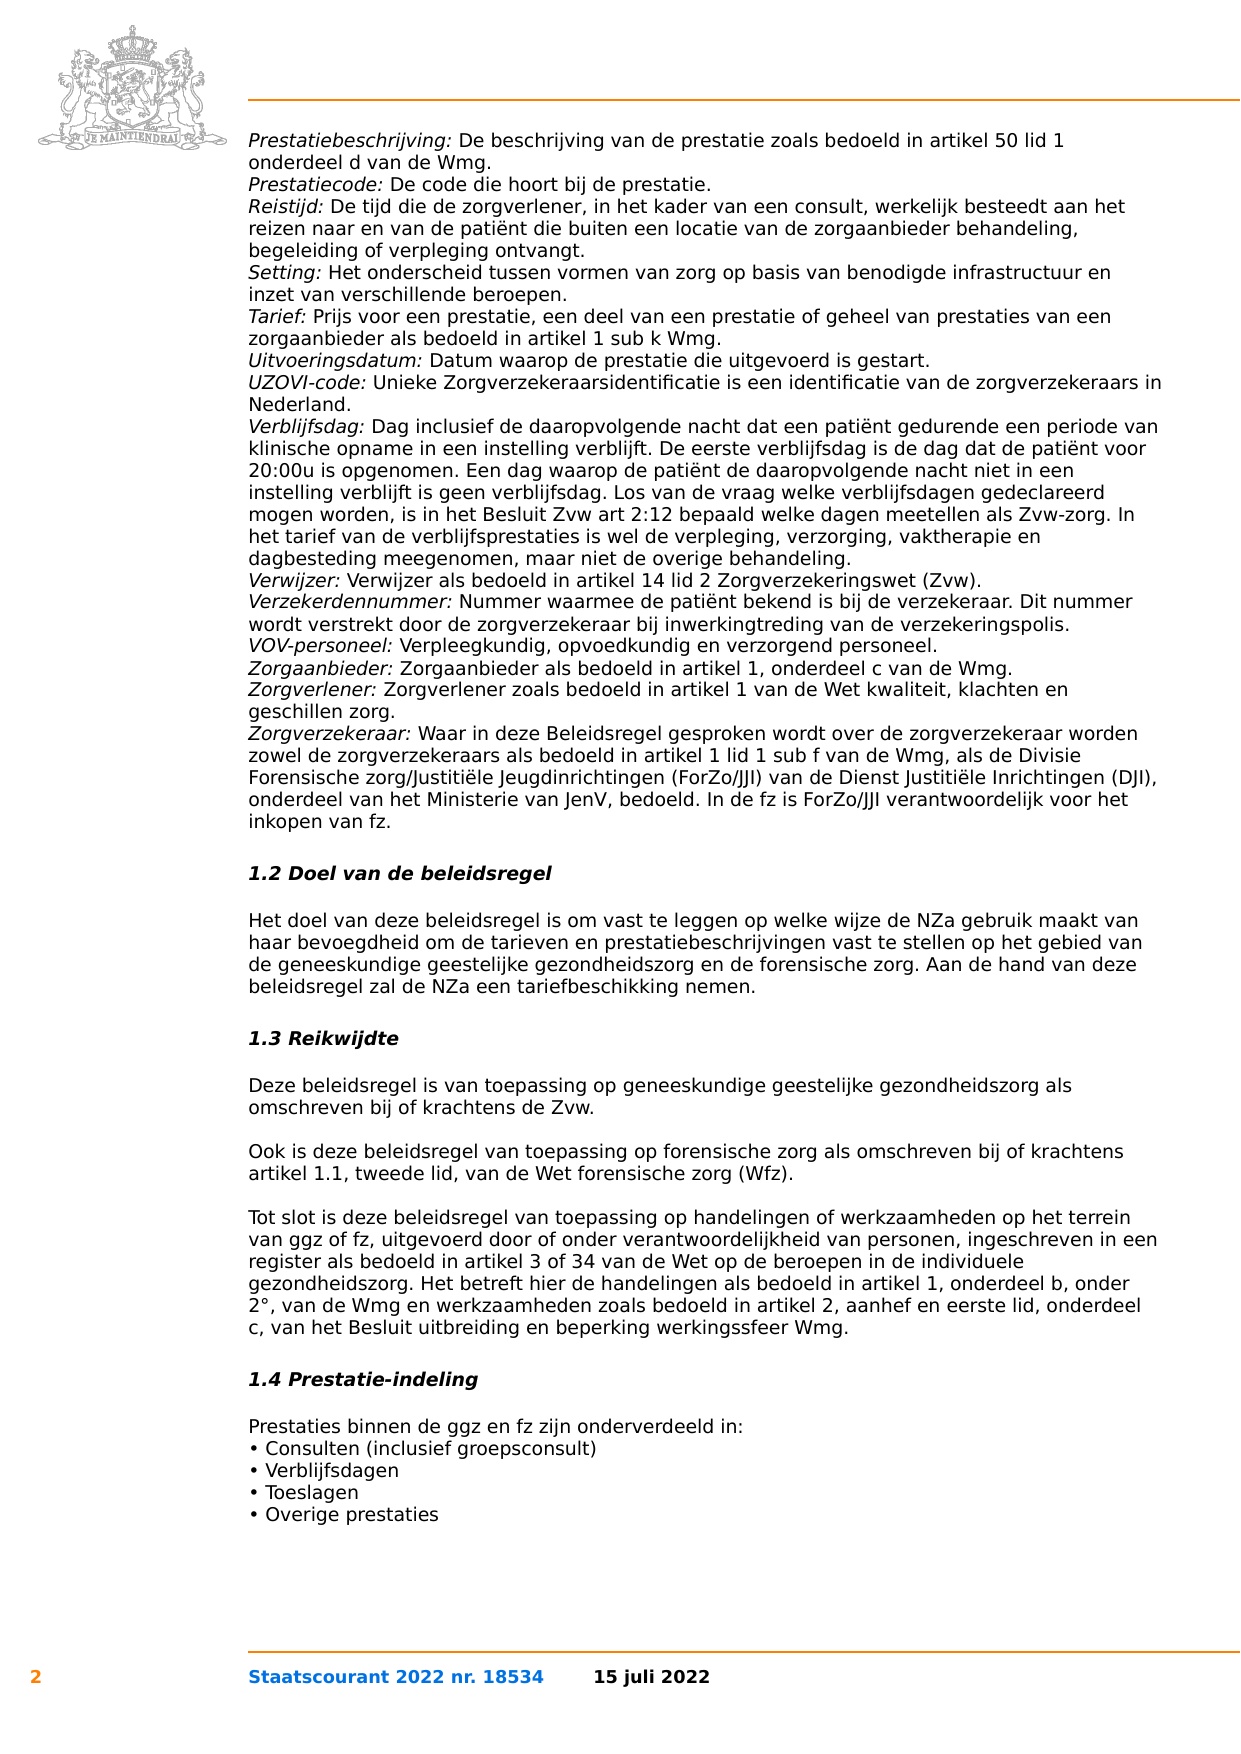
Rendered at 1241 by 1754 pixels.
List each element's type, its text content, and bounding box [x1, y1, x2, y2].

subtitle 1.4 Prestatie-indeling [248, 1369, 1163, 1391]
text Deze beleidsregel is van toepassing op geneeskundige geestelijke gezondheidszorg als omschreven bij of krachtens de Zvw. [248, 1075, 1163, 1119]
text VOV-personeel: Verpleegkundig, opvoedkundig en verzorgend personeel. [248, 635, 1163, 657]
text Setting: Het onderscheid tussen vormen van zorg op basis van benodigde infrastructuur en inzet van verschillende beroepen. [248, 262, 1163, 306]
text Tarief: Prijs voor een prestatie, een deel van een prestatie of geheel van prestaties van een zorgaanbieder als bedoeld in artikel 1 sub k Wmg. [248, 306, 1163, 350]
text Zorgverlener: Zorgverlener zoals bedoeld in artikel 1 van de Wet kwaliteit, klachten en geschillen zorg. [248, 679, 1163, 723]
text Tot slot is deze beleidsregel van toepassing op handelingen of werkzaamheden op het terrein van ggz of fz, uitgevoerd door of onder verantwoordelijkheid van personen, ingeschreven in een register als bedoeld in artikel 3 of 34 van de Wet op de beroepen in de individuele gezondheidszorg. Het betreft hier de handelingen als bedoeld in artikel 1, onderdeel b, onder 2°, van de Wmg en werkzaamheden zoals bedoeld in artikel 2, aanhef en eerste lid, onderdeel c, van het Besluit uitbreiding en beperking werkingssfeer Wmg. [248, 1207, 1163, 1339]
text • Overige prestaties [248, 1503, 1163, 1526]
text • Consulten (inclusief groepsconsult) [248, 1438, 1163, 1459]
text Zorgverzekeraar: Waar in deze Beleidsregel gesproken wordt over de zorgverzekeraar worden zowel de zorgverzekeraars als bedoeld in artikel 1 lid 1 sub f van de Wmg, als de Divisie Forensische zorg/Justitiële Jeugdinrichtingen (ForZo/JJI) van de Dienst Justitiële Inrichtingen (DJI), onderdeel van het Ministerie van JenV, bedoeld. In de fz is ForZo/JJI verantwoordelijk voor het inkopen van fz. [248, 723, 1163, 833]
text Prestatiecode: De code die hoort bij de prestatie. [248, 174, 1163, 196]
text Ook is deze beleidsregel van toepassing op forensische zorg als omschreven bij of krachtens artikel 1.1, tweede lid, van de Wet forensische zorg (Wfz). [248, 1141, 1163, 1185]
text Prestatiebeschrijving: De beschrijving van de prestatie zoals bedoeld in artikel 50 lid 1 onderdeel d van de Wmg. [248, 130, 1163, 174]
text Reistijd: De tijd die de zorgverlener, in het kader van een consult, werkelijk besteedt aan het reizen naar en van de patiënt die buiten een locatie van de zorgaanbieder behandeling, begeleiding of verpleging ontvangt. [248, 196, 1163, 262]
text Prestaties binnen de ggz en fz zijn onderverdeeld in: [248, 1416, 1163, 1438]
subtitle 1.3 Reikwijdte [248, 1028, 1163, 1050]
text Uitvoeringsdatum: Datum waarop de prestatie die uitgevoerd is gestart. [248, 350, 1163, 372]
text • Verblijfsdagen [248, 1459, 1163, 1482]
text Het doel van deze beleidsregel is om vast te leggen op welke wijze de NZa gebruik maakt van haar bevoegdheid om de tarieven en prestatiebeschrijvingen vast te stellen op het gebied van de geneeskundige geestelijke gezondheidszorg en de forensische zorg. Aan de hand van deze beleidsregel zal de NZa een tariefbeschikking nemen. [248, 910, 1163, 998]
picture [38, 25, 227, 150]
text Verwijzer: Verwijzer als bedoeld in artikel 14 lid 2 Zorgverzekeringswet (Zvw). [248, 569, 1163, 591]
text Zorgaanbieder: Zorgaanbieder als bedoeld in artikel 1, onderdeel c van de Wmg. [248, 657, 1163, 679]
subtitle 1.2 Doel van de beleidsregel [248, 863, 1163, 885]
text • Toeslagen [248, 1482, 1163, 1503]
text Verzekerdennummer: Nummer waarmee de patiënt bekend is bij de verzekeraar. Dit nummer wordt verstrekt door de zorgverzekeraar bij inwerkingtreding van de verzekeringspolis. [248, 591, 1163, 635]
text UZOVI-code: Unieke Zorgverzekeraarsidentificatie is een identificatie van de zorgverzekeraars in Nederland. [248, 372, 1163, 416]
text Verblijfsdag: Dag inclusief de daaropvolgende nacht dat een patiënt gedurende een periode van klinische opname in een instelling verblijft. De eerste verblijfsdag is de dag dat de patiënt voor 20:00u is opgenomen. Een dag waarop de patiënt de daaropvolgende nacht niet in een instelling verblijft is geen verblijfsdag. Los van de vraag welke verblijfsdagen gedeclareerd mogen worden, is in het Besluit Zvw art 2:12 bepaald welke dagen meetellen als Zvw-zorg. In het tarief van de verblijfsprestaties is wel de verpleging, verzorging, vaktherapie en dagbesteding meegenomen, maar niet de overige behandeling. [248, 416, 1163, 569]
